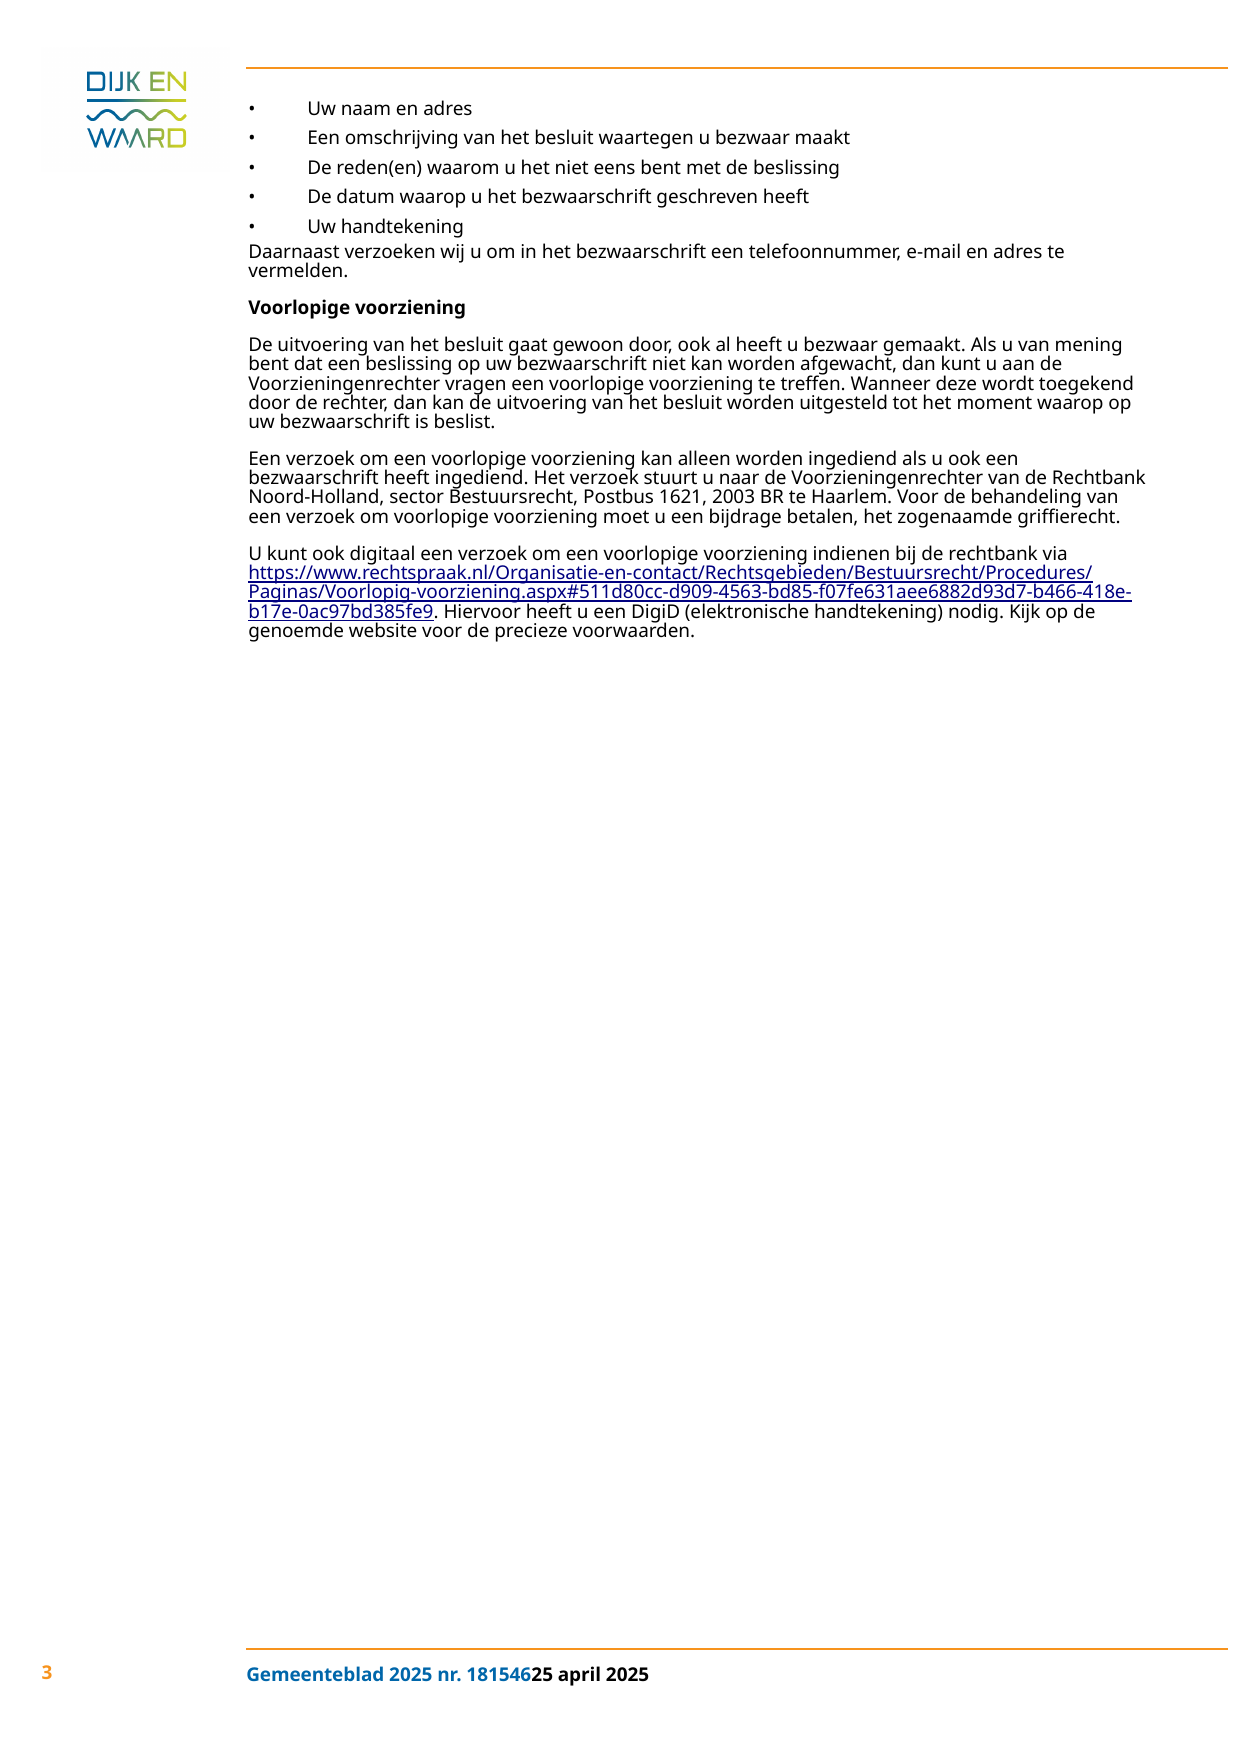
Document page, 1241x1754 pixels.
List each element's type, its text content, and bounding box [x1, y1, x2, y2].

picture [41, 47, 231, 172]
text Een verzoek om een voorlopige voorziening kan alleen worden ingediend als u ook een bezwaarschrift heeft ingediend. Het verzoek stuurt u naar de Voorzieningenrechter van de Rechtbank Noord-Holland, sector Bestuursrecht, Postbus 1621, 2003 BR te Haarlem. Voor de behandeling van een verzoek om voorlopige voorziening moet u een bijdrage betalen, het zogenaamde griffierecht. [248, 450, 1152, 527]
list De datum waarop u het bezwaarschrift geschreven heeft [248, 183, 1152, 209]
list De reden(en) waarom u het niet eens bent met de beslissing [248, 154, 1152, 180]
text Voorlopige voorziening [248, 299, 1152, 318]
text U kunt ook digitaal een verzoek om een voorlopige voorziening indienen bij de rechtbank via https://www.rechtspraak.nl/Organisatie-en-contact/Rechtsgebieden/Bestuursrecht/Procedures/Paginas/Voorlopig-voorziening.aspx#511d80cc-d909-4563-bd85-f07fe631aee6882d93d7-b466-418e-b17e-0ac97bd385fe9. Hiervoor heeft u een DigiD (elektronische handtekening) nodig. Kijk op de genoemde website voor de precieze voorwaarden. [248, 545, 1152, 641]
list Uw naam en adres [248, 95, 1152, 121]
list Uw handtekening [248, 213, 1152, 239]
text De uitvoering van het besluit gaat gewoon door, ook al heeft u bezwaar gemaakt. Als u van mening bent dat een beslissing op uw bezwaarschrift niet kan worden afgewacht, dan kunt u aan de Voorzieningenrechter vragen een voorlopige voorziening te treffen. Wanneer deze wordt toegekend door de rechter, dan kan de uitvoering van het besluit worden uitgesteld tot het moment waarop op uw bezwaarschrift is beslist. [248, 336, 1152, 432]
text Daarnaast verzoeken wij u om in het bezwaarschrift een telefoonnummer, e-mail en adres te vermelden. [248, 243, 1152, 281]
list Een omschrijving van het besluit waartegen u bezwaar maakt [248, 124, 1152, 150]
